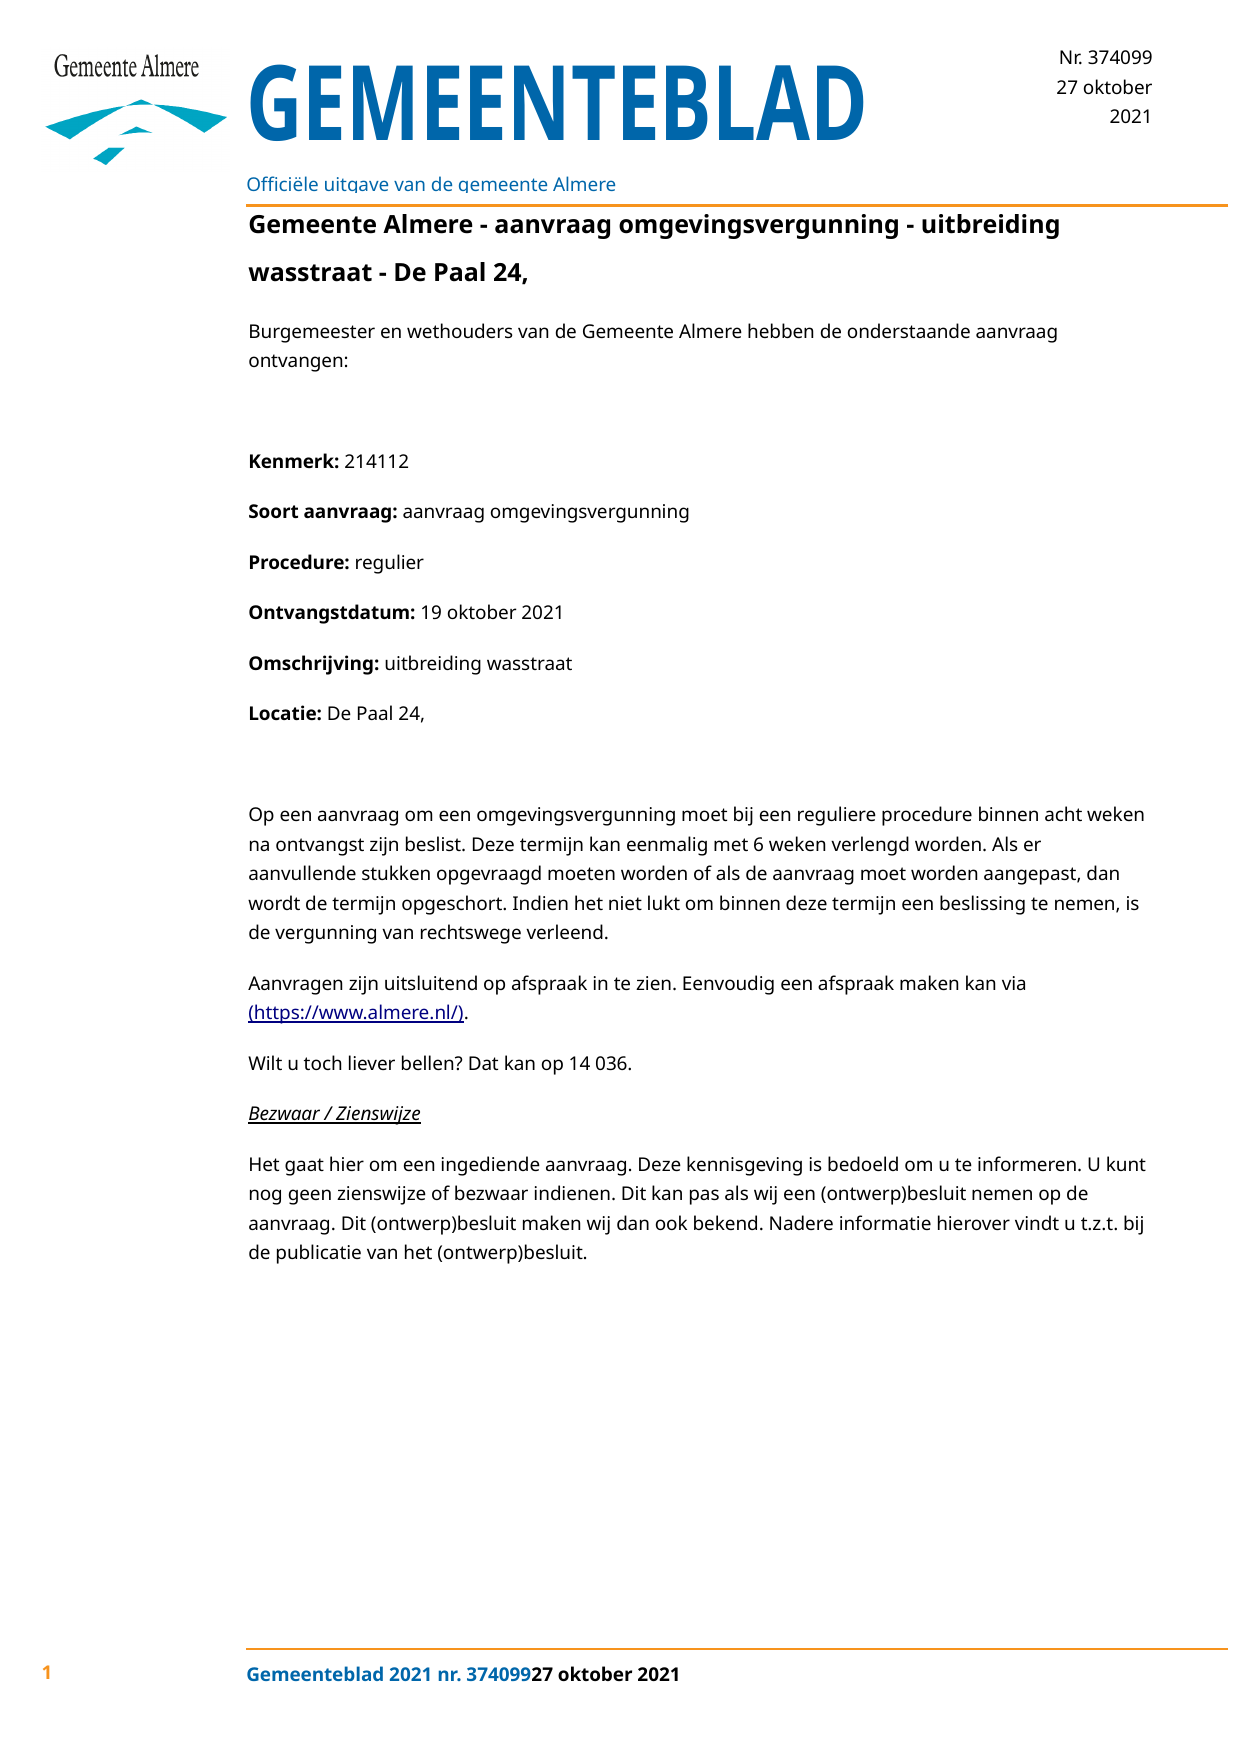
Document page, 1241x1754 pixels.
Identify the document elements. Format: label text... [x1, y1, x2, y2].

text Kenmerk: 214112 [248, 448, 1152, 474]
text Aanvragen zijn uitsluitend op afspraak in te zien. Eenvoudig een afspraak maken kan via (https://www.almere.nl/). [248, 970, 1152, 1025]
picture [41, 47, 231, 172]
text Locatie: De Paal 24, [248, 700, 1152, 726]
text Soort aanvraag: aanvraag omgevingsvergunning [248, 499, 1152, 524]
text Omschrijving: uitbreiding wasstraat [248, 650, 1152, 676]
text Wilt u toch liever bellen? Dat kan op 14 036. [248, 1050, 1152, 1076]
text Gemeente Almere - aanvraag omgevingsvergunning - uitbreiding wasstraat - De Paal 24, [248, 207, 1152, 288]
text Burgemeester en wethouders van de Gemeente Almere hebben de onderstaande aanvraag ontvangen: [248, 318, 1152, 373]
text Het gaat hier om een ingediende aanvraag. Deze kennisgeving is bedoeld om u te informeren. U kunt nog geen zienswijze of bezwaar indienen. Dit kan pas als wij een (ontwerp)besluit nemen op de aanvraag. Dit (ontwerp)besluit maken wij dan ook bekend. Nadere informatie hierover vindt u t.z.t. bij de publicatie van het (ontwerp)besluit. [248, 1151, 1152, 1265]
text Procedure: regulier [248, 549, 1152, 575]
text Bezwaar / Zienswijze [248, 1100, 1152, 1126]
text Ontvangstdatum: 19 oktober 2021 [248, 599, 1152, 625]
text Op een aanvraag om een omgevingsvergunning moet bij een reguliere procedure binnen acht weken na ontvangst zijn beslist. Deze termijn kan eenmalig met 6 weken verlengd worden. Als er aanvullende stukken opgevraagd moeten worden of als de aanvraag moet worden aangepast, dan wordt de termijn opgeschort. Indien het niet lukt om binnen deze termijn een beslissing te nemen, is de vergunning van rechtswege verleend. [248, 801, 1152, 945]
